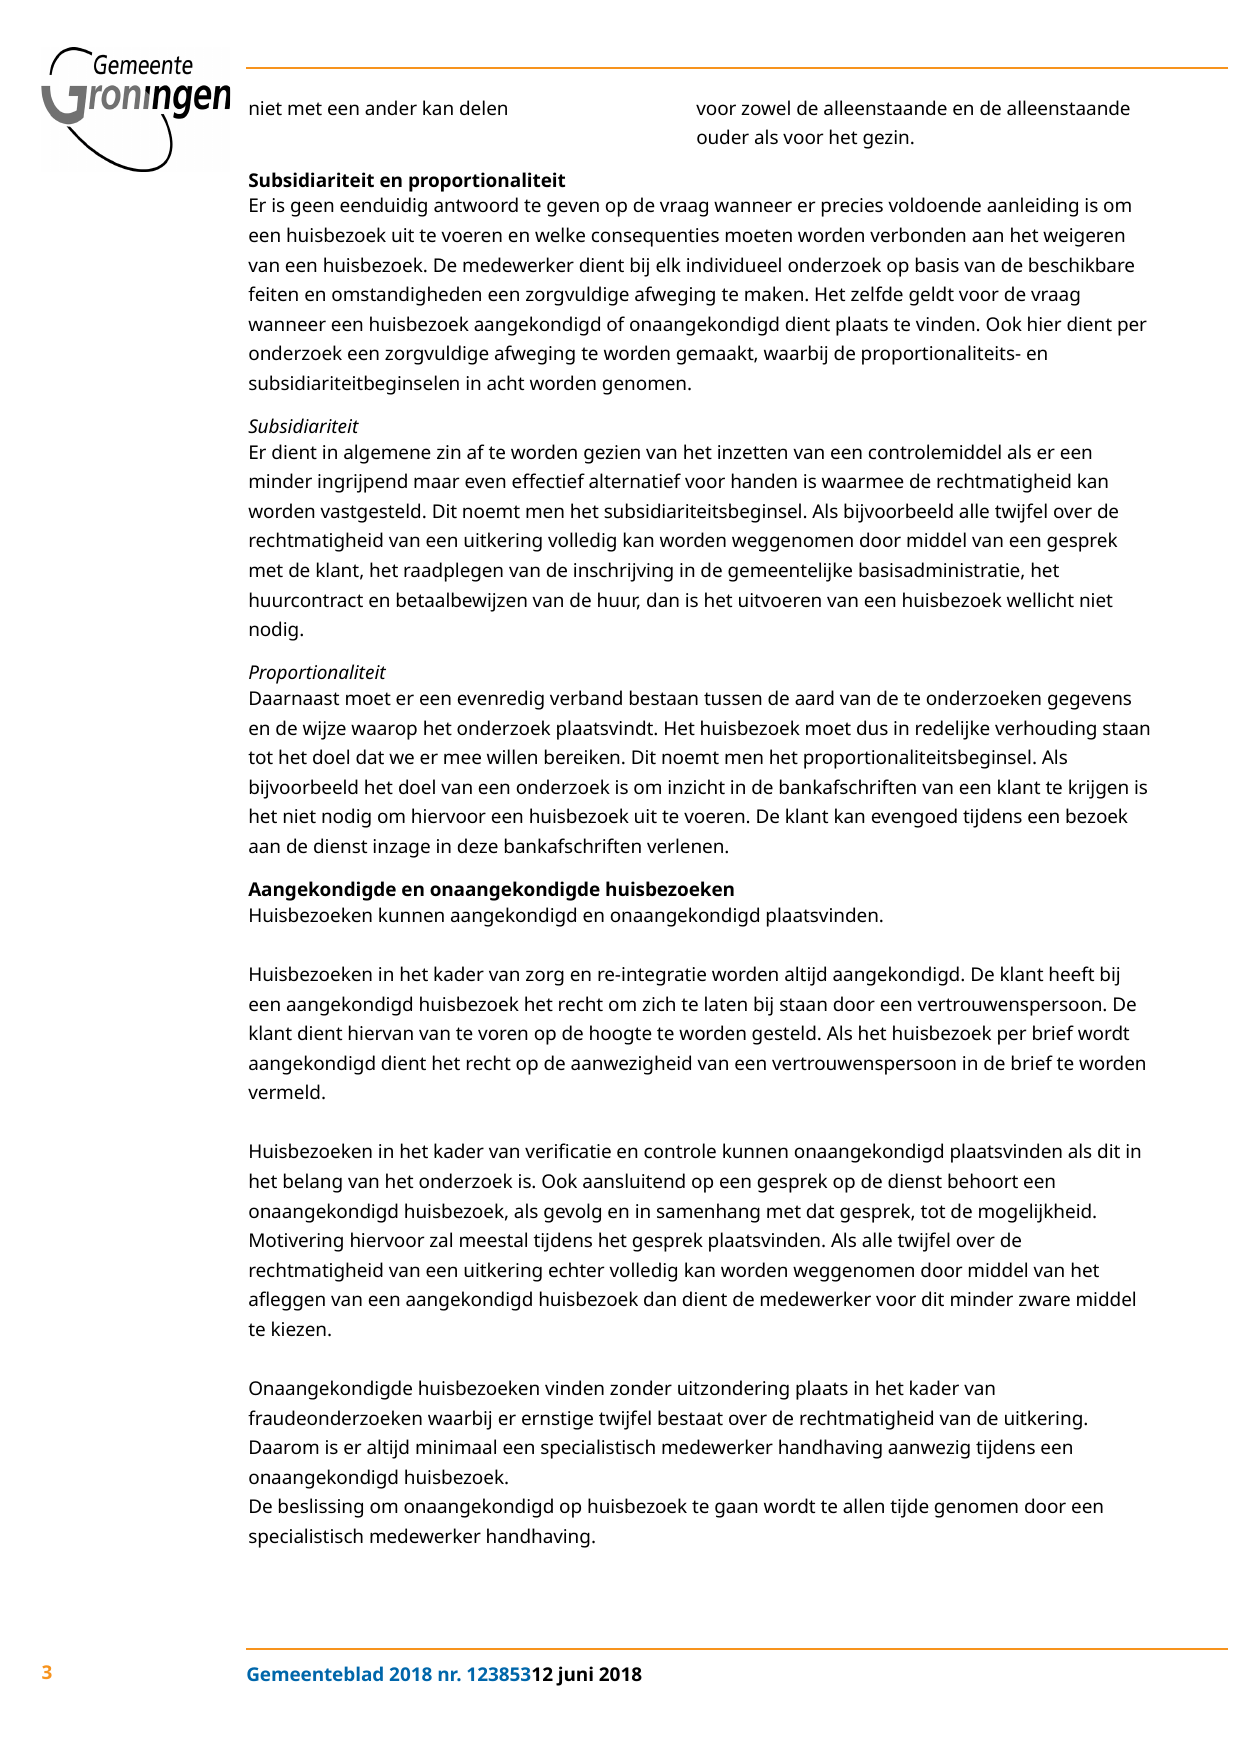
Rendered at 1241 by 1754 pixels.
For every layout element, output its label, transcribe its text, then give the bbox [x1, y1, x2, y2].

text Daarnaast moet er een evenredig verband bestaan tussen de aard van de te onderzoeken gegevens en de wijze waarop het onderzoek plaatsvindt. Het huisbezoek moet dus in redelijke verhouding staan tot het doel dat we er mee willen bereiken. Dit noemt men het proportionaliteitsbeginsel. Als bijvoorbeeld het doel van een onderzoek is om inzicht in de bankafschriften van een klant te krijgen is het niet nodig om hiervoor een huisbezoek uit te voeren. De klant kan evengoed tijdens een bezoek aan de dienst inzage in deze bankafschriften verlenen. [248, 685, 1152, 859]
text Huisbezoeken kunnen aangekondigd en onaangekondigd plaatsvinden. [248, 902, 1152, 928]
table_cell voor zowel de alleenstaande en de alleenstaande ouder als voor het gezin. [696, 95, 1152, 150]
picture [41, 47, 231, 172]
text Subsidiariteit [248, 413, 1152, 439]
text Proportionaliteit [248, 659, 1152, 685]
text De beslissing om onaangekondigd op huisbezoek te gaan wordt te allen tijde genomen door een specialistisch medewerker handhaving. [248, 1494, 1152, 1549]
text Er is geen eenduidig antwoord te geven op de vraag wanneer er precies voldoende aanleiding is om een huisbezoek uit te voeren en welke consequenties moeten worden verbonden aan het weigeren van een huisbezoek. De medewerker dient bij elk individueel onderzoek op basis van de beschikbare feiten en omstandigheden een zorgvuldige afweging te maken. Het zelfde geldt voor de vraag wanneer een huisbezoek aangekondigd of onaangekondigd dient plaats te vinden. Ook hier dient per onderzoek een zorgvuldige afweging te worden gemaakt, waarbij de proportionaliteits- en subsidiariteitbeginselen in acht worden genomen. [248, 193, 1152, 396]
text Huisbezoeken in het kader van zorg en re-integratie worden altijd aangekondigd. De klant heeft bij een aangekondigd huisbezoek het recht om zich te laten bij staan door een vertrouwenspersoon. De klant dient hiervan van te voren op de hoogte te worden gesteld. Als het huisbezoek per brief wordt aangekondigd dient het recht op de aanwezigheid van een vertrouwenspersoon in de brief te worden vermeld. [248, 961, 1152, 1105]
table_cell niet met een ander kan delen [248, 95, 521, 150]
table_cell [521, 95, 696, 150]
text Aangekondigde en onaangekondigde huisbezoeken [248, 876, 1152, 902]
text Subsidiariteit en proportionaliteit [248, 167, 1152, 193]
text Er dient in algemene zin af te worden gezien van het inzetten van een controlemiddel als er een minder ingrijpend maar even effectief alternatief voor handen is waarmee de rechtmatigheid kan worden vastgesteld. Dit noemt men het subsidiariteitsbeginsel. Als bijvoorbeeld alle twijfel over de rechtmatigheid van een uitkering volledig kan worden weggenomen door middel van een gesprek met de klant, het raadplegen van de inschrijving in de gemeentelijke basisadministratie, het huurcontract en betaalbewijzen van de huur, dan is het uitvoeren van een huisbezoek wellicht niet nodig. [248, 439, 1152, 642]
text Daarom is er altijd minimaal een specialistisch medewerker handhaving aanwezig tijdens een onaangekondigd huisbezoek. [248, 1434, 1152, 1490]
text Huisbezoeken in het kader van verificatie en controle kunnen onaangekondigd plaatsvinden als dit in het belang van het onderzoek is. Ook aansluitend op een gesprek op de dienst behoort een onaangekondigd huisbezoek, als gevolg en in samenhang met dat gesprek, tot de mogelijkheid. Motivering hiervoor zal meestal tijdens het gesprek plaatsvinden. Als alle twijfel over de rechtmatigheid van een uitkering echter volledig kan worden weggenomen door middel van het afleggen van een aangekondigd huisbezoek dan dient de medewerker voor dit minder zware middel te kiezen. [248, 1139, 1152, 1342]
text Onaangekondigde huisbezoeken vinden zonder uitzondering plaats in het kader van fraudeonderzoeken waarbij er ernstige twijfel bestaat over de rechtmatigheid van de uitkering. [248, 1375, 1152, 1431]
